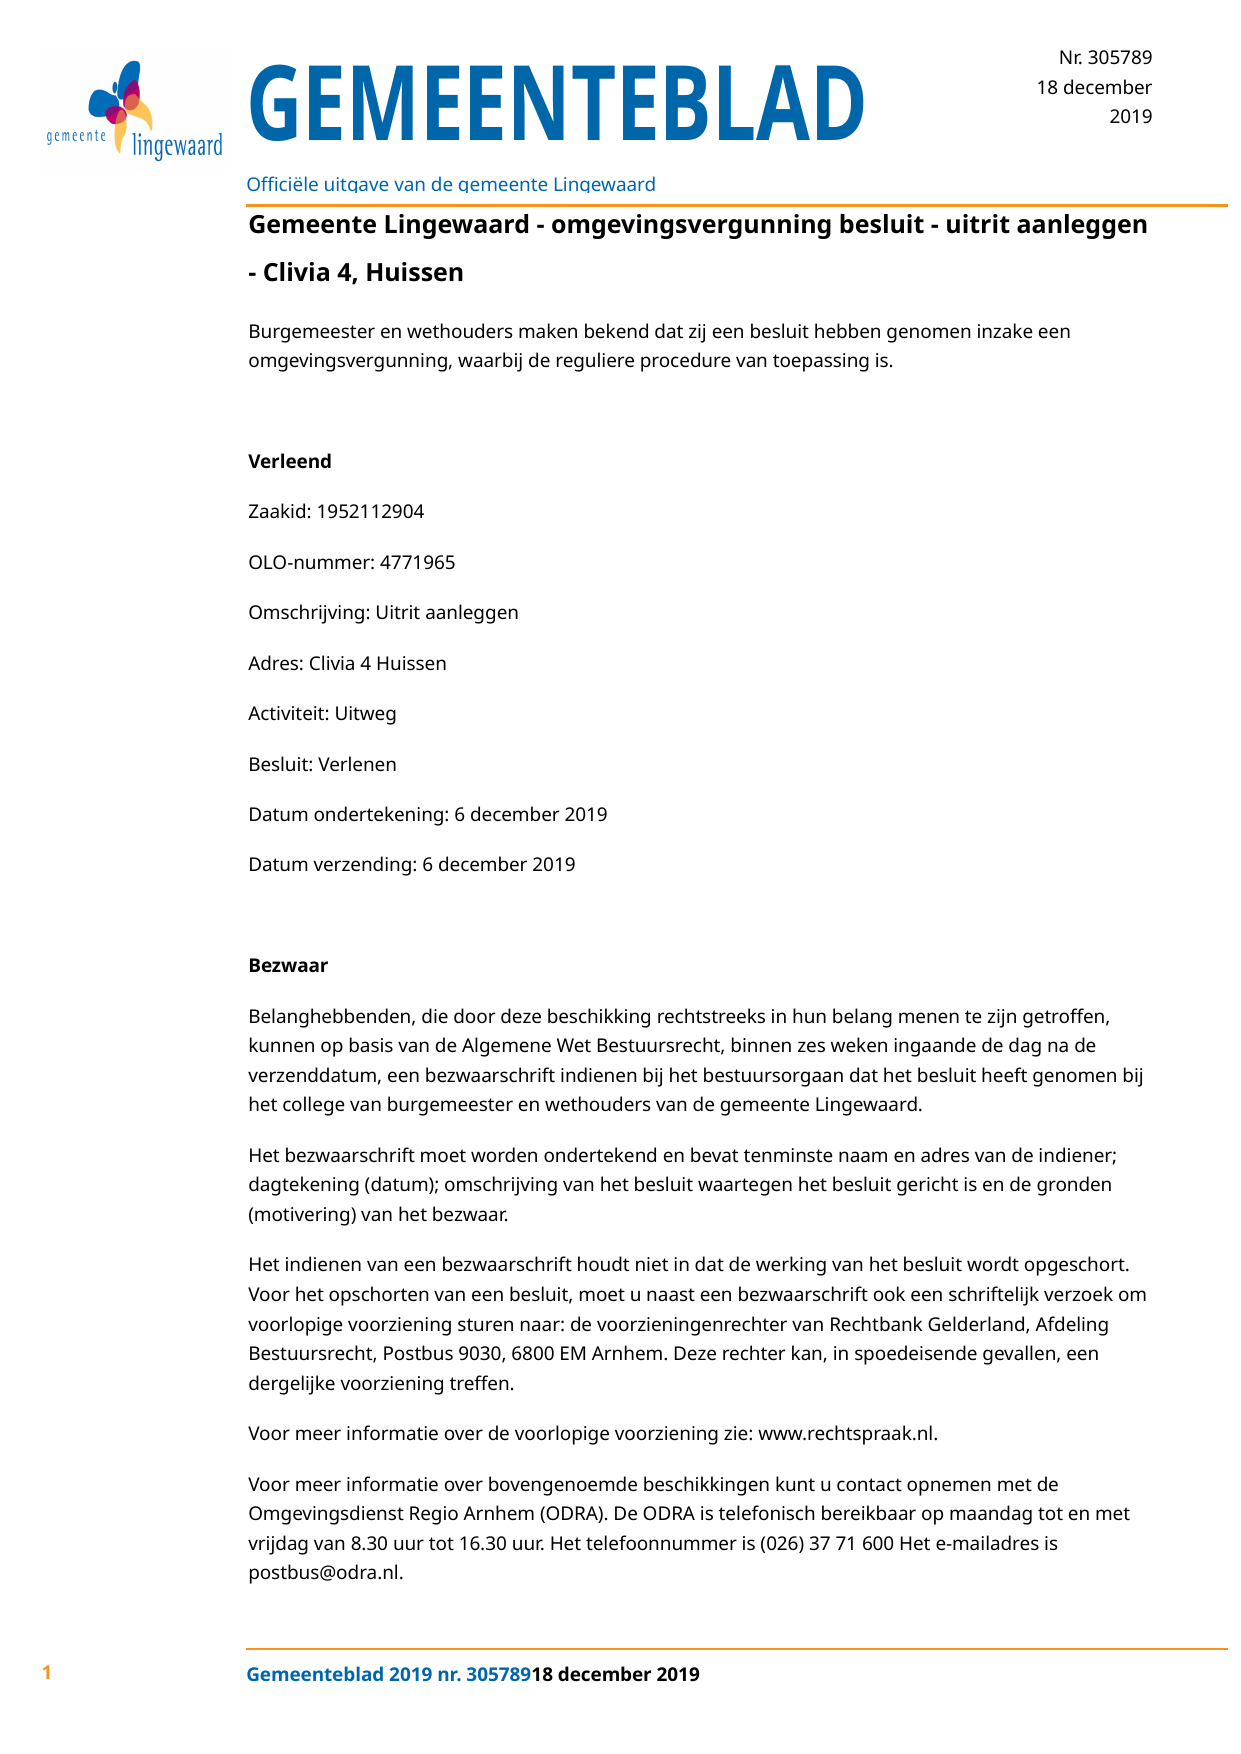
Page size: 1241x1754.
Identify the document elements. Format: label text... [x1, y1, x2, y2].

text Besluit: Verlenen [248, 751, 1152, 777]
text Verleend [248, 448, 1152, 474]
text OLO-nummer: 4771965 [248, 549, 1152, 575]
text Burgemeester en wethouders maken bekend dat zij een besluit hebben genomen inzake een omgevingsvergunning, waarbij de reguliere procedure van toepassing is. [248, 318, 1152, 373]
text Voor meer informatie over de voorlopige voorziening zie: www.rechtspraak.nl. [248, 1420, 1152, 1446]
picture [41, 47, 231, 172]
text Voor meer informatie over bovengenoemde beschikkingen kunt u contact opnemen met de Omgevingsdienst Regio Arnhem (ODRA). De ODRA is telefonisch bereikbaar op maandag tot en met vrijdag van 8.30 uur tot 16.30 uur. Het telefoonnummer is (026) 37 71 600 Het e-mailadres is postbus@odra.nl. [248, 1471, 1152, 1585]
text Datum verzending: 6 december 2019 [248, 852, 1152, 877]
text Adres: Clivia 4 Huissen [248, 650, 1152, 676]
text Zaakid: 1952112904 [248, 499, 1152, 524]
text Het indienen van een bezwaarschrift houdt niet in dat de werking van het besluit wordt opgeschort. Voor het opschorten van een besluit, moet u naast een bezwaarschrift ook een schriftelijk verzoek om voorlopige voorziening sturen naar: de voorzieningenrechter van Rechtbank Gelderland, Afdeling Bestuursrecht, Postbus 9030, 6800 EM Arnhem. Deze rechter kan, in spoedeisende gevallen, een dergelijke voorziening treffen. [248, 1252, 1152, 1396]
text Het bezwaarschrift moet worden ondertekend en bevat tenminste naam en adres van de indiener; dagtekening (datum); omschrijving van het besluit waartegen het besluit gericht is en de gronden (motivering) van het bezwaar. [248, 1142, 1152, 1227]
text Datum ondertekening: 6 december 2019 [248, 801, 1152, 827]
text Belanghebbenden, die door deze beschikking rechtstreeks in hun belang menen te zijn getroffen, kunnen op basis van de Algemene Wet Bestuursrecht, binnen zes weken ingaande de dag na de verzenddatum, een bezwaarschrift indienen bij het bestuursorgaan dat het besluit heeft genomen bij het college van burgemeester en wethouders van de gemeente Lingewaard. [248, 1003, 1152, 1117]
text Omschrijving: Uitrit aanleggen [248, 599, 1152, 625]
text Bezwaar [248, 952, 1152, 978]
text Activiteit: Uitweg [248, 700, 1152, 726]
text Gemeente Lingewaard - omgevingsvergunning besluit - uitrit aanleggen - Clivia 4, Huissen [248, 207, 1152, 288]
